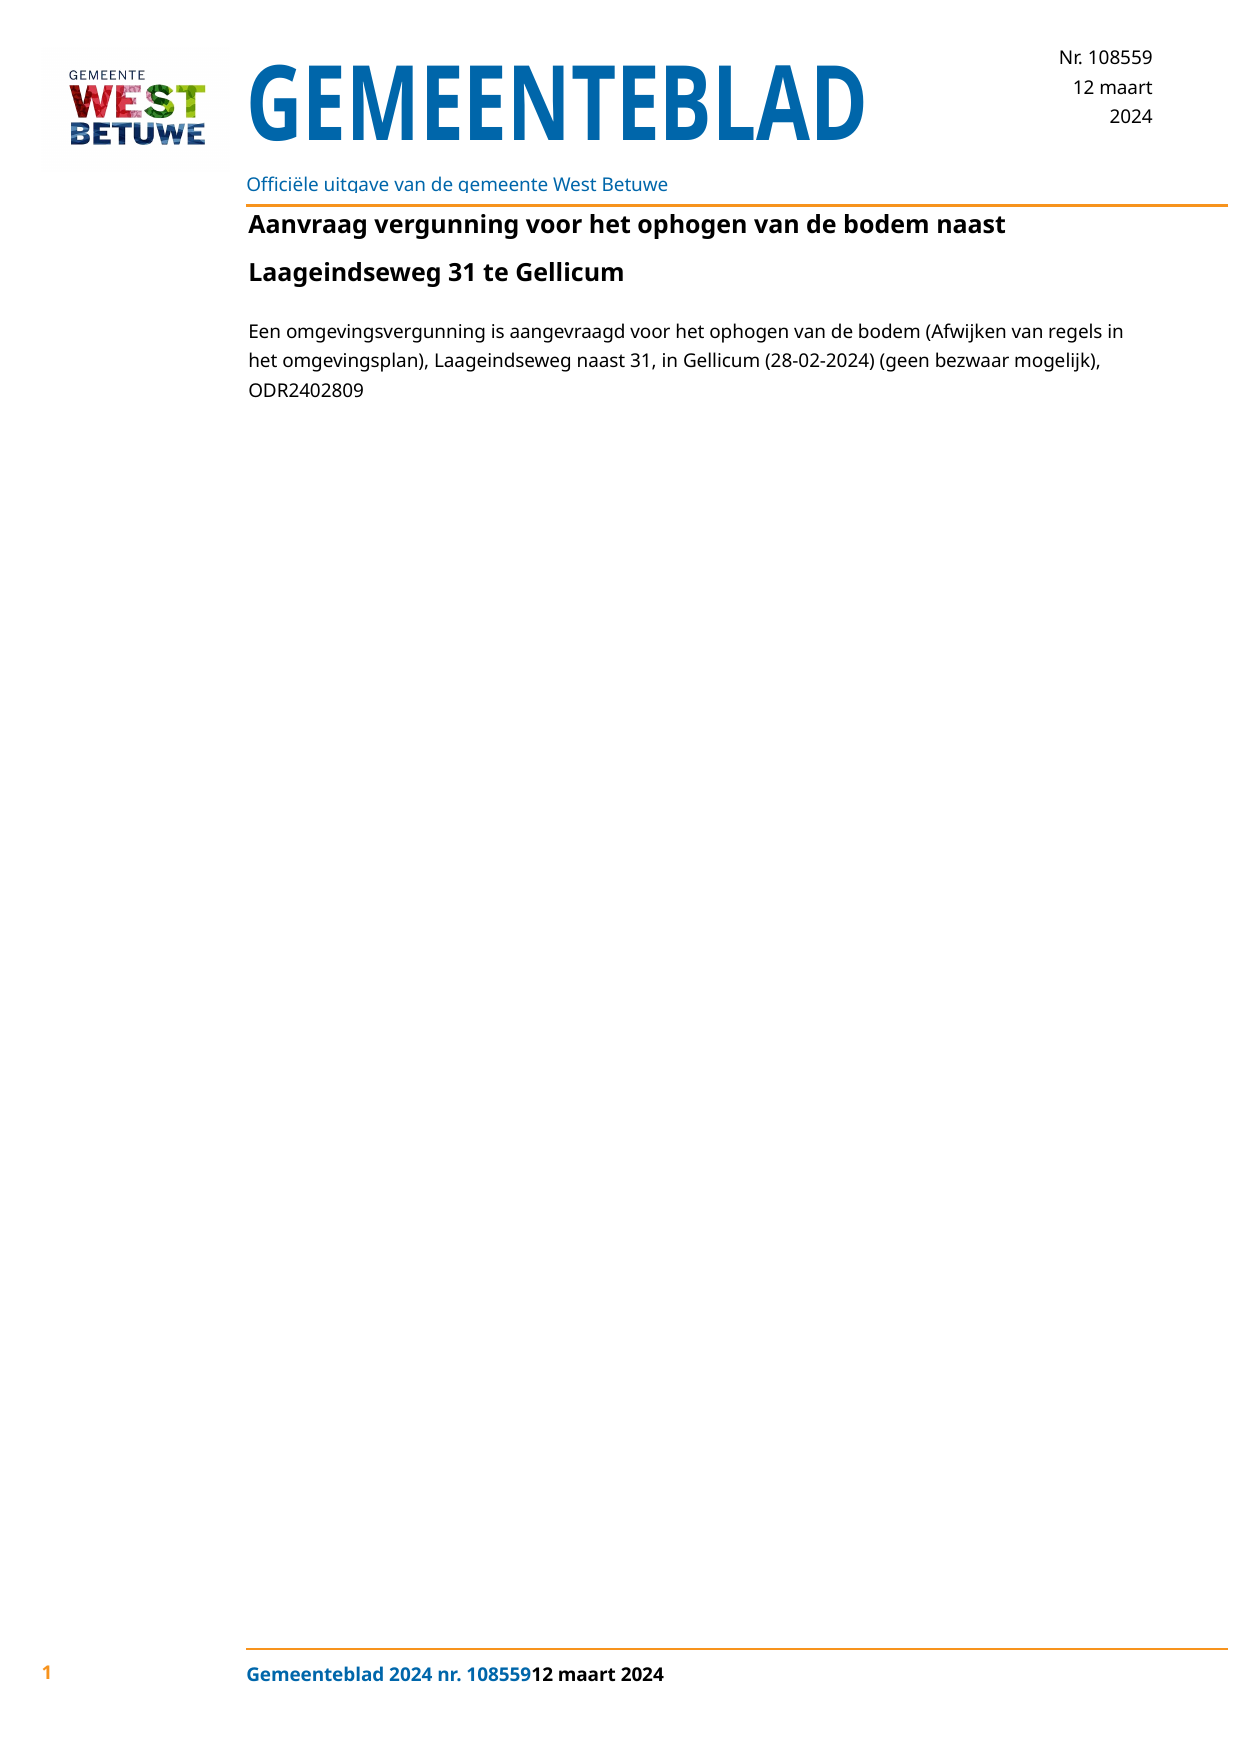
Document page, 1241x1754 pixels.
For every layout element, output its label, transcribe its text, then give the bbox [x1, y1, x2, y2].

picture [41, 47, 231, 172]
text Een omgevingsvergunning is aangevraagd voor het ophogen van de bodem (Afwijken van regels in het omgevingsplan), Laageindseweg naast 31, in Gellicum (28-02-2024) (geen bezwaar mogelijk), ODR2402809 [248, 318, 1152, 403]
text Aanvraag vergunning voor het ophogen van de bodem naast Laageindseweg 31 te Gellicum [248, 207, 1152, 288]
